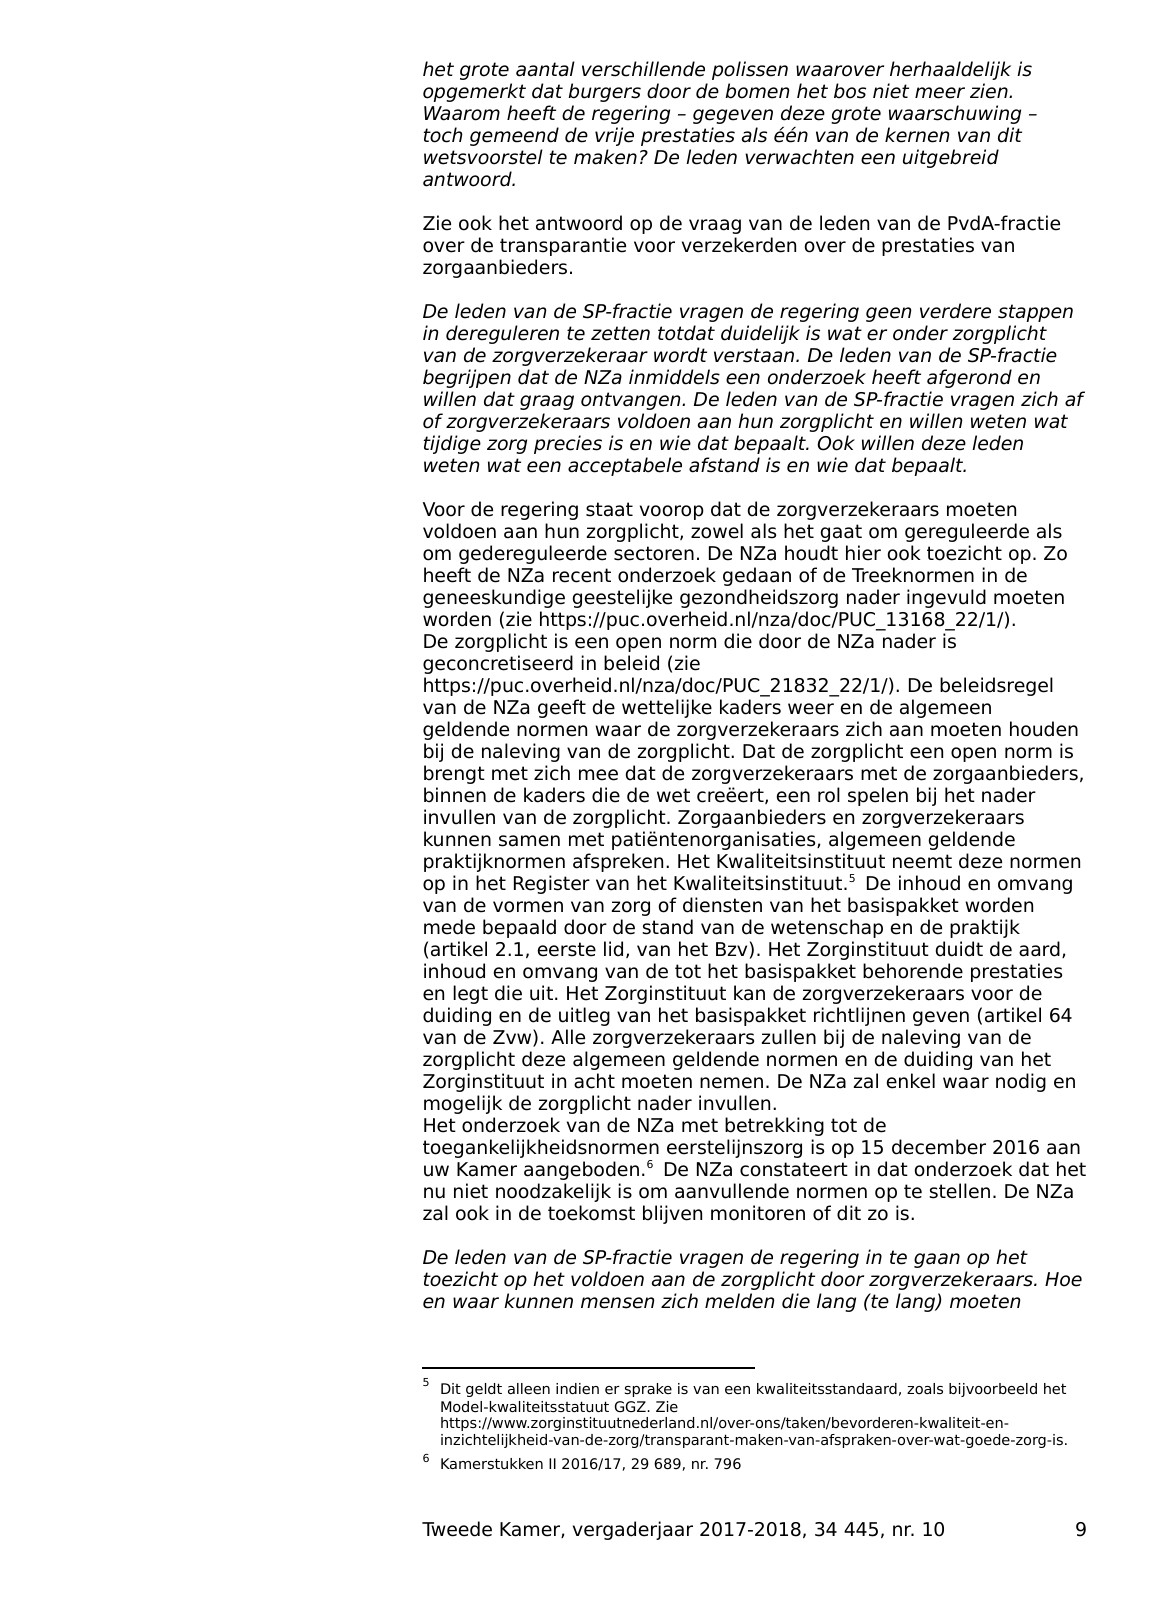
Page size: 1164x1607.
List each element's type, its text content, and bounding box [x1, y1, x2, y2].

text Zie ook het antwoord op de vraag van de leden van de PvdA-fractie over de transparantie voor verzekerden over de prestaties van zorgaanbieders. [422, 213, 1087, 279]
text De zorgplicht is een open norm die door de NZa nader is geconcretiseerd in beleid (zie https://puc.overheid.nl/nza/doc/PUC_21832_22/1/). De beleidsregel van de NZa geeft de wettelijke kaders weer en de algemeen geldende normen waar de zorgverzekeraars zich aan moeten houden bij de naleving van de zorgplicht. Dat de zorgplicht een open norm is brengt met zich mee dat de zorgverzekeraars met de zorgaanbieders, binnen de kaders die de wet creëert, een rol spelen bij het nader invullen van de zorgplicht. Zorgaanbieders en zorgverzekeraars kunnen samen met patiëntenorganisaties, algemeen geldende praktijknormen afspreken. Het Kwaliteitsinstituut neemt deze normen op in het Register van het Kwaliteitsinstituut. De inhoud en omvang van de vormen van zorg of diensten van het basispakket worden mede bepaald door de stand van de wetenschap en de praktijk (artikel 2.1, eerste lid, van het Bzv). Het Zorginstituut duidt de aard, inhoud en omvang van de tot het basispakket behorende prestaties en legt die uit. Het Zorginstituut kan de zorgverzekeraars voor de duiding en de uitleg van het basispakket richtlijnen geven (artikel 64 van de Zvw). Alle zorgverzekeraars zullen bij de naleving van de zorgplicht deze algemeen geldende normen en de duiding van het Zorginstituut in acht moeten nemen. De NZa zal enkel waar nodig en mogelijk de zorgplicht nader invullen. [422, 631, 1087, 1115]
text het grote aantal verschillende polissen waarover herhaaldelijk is opgemerkt dat burgers door de bomen het bos niet meer zien. Waarom heeft de regering – gegeven deze grote waarschuwing – toch gemeend de vrije prestaties als één van de kernen van dit wetsvoorstel te maken? De leden verwachten een uitgebreid antwoord. [422, 59, 1087, 191]
text Het onderzoek van de NZa met betrekking tot de toegankelijkheidsnormen eerstelijnszorg is op 15 december 2016 aan uw Kamer aangeboden. De NZa constateert in dat onderzoek dat het nu niet noodzakelijk is om aanvullende normen op te stellen. De NZa zal ook in de toekomst blijven monitoren of dit zo is. [422, 1115, 1087, 1224]
text Kamerstukken II 2016/17, 29 689, nr. 796 [422, 1452, 1087, 1474]
text Voor de regering staat voorop dat de zorgverzekeraars moeten voldoen aan hun zorgplicht, zowel als het gaat om gereguleerde als om gedereguleerde sectoren. De NZa houdt hier ook toezicht op. Zo heeft de NZa recent onderzoek gedaan of de Treeknormen in de geneeskundige geestelijke gezondheidszorg nader ingevuld moeten worden (zie https://puc.overheid.nl/nza/doc/PUC_13168_22/1/). [422, 499, 1087, 631]
text De leden van de SP-fractie vragen de regering in te gaan op het toezicht op het voldoen aan de zorgplicht door zorgverzekeraars. Hoe en waar kunnen mensen zich melden die lang (te lang) moeten [422, 1247, 1087, 1313]
text Dit geldt alleen indien er sprake is van een kwaliteitsstandaard, zoals bijvoorbeeld het Model-kwaliteitsstatuut GGZ. Zie https://www.zorginstituutnederland.nl/over-ons/taken/bevorderen-kwaliteit-en-inzichtelijkheid-van-de-zorg/transparant-maken-van-afspraken-over-wat-goede-zorg-is. [422, 1377, 1087, 1449]
text De leden van de SP-fractie vragen de regering geen verdere stappen in dereguleren te zetten totdat duidelijk is wat er onder zorgplicht van de zorgverzekeraar wordt verstaan. De leden van de SP-fractie begrijpen dat de NZa inmiddels een onderzoek heeft afgerond en willen dat graag ontvangen. De leden van de SP-fractie vragen zich af of zorgverzekeraars voldoen aan hun zorgplicht en willen weten wat tijdige zorg precies is en wie dat bepaalt. Ook willen deze leden weten wat een acceptabele afstand is en wie dat bepaalt. [422, 301, 1087, 477]
